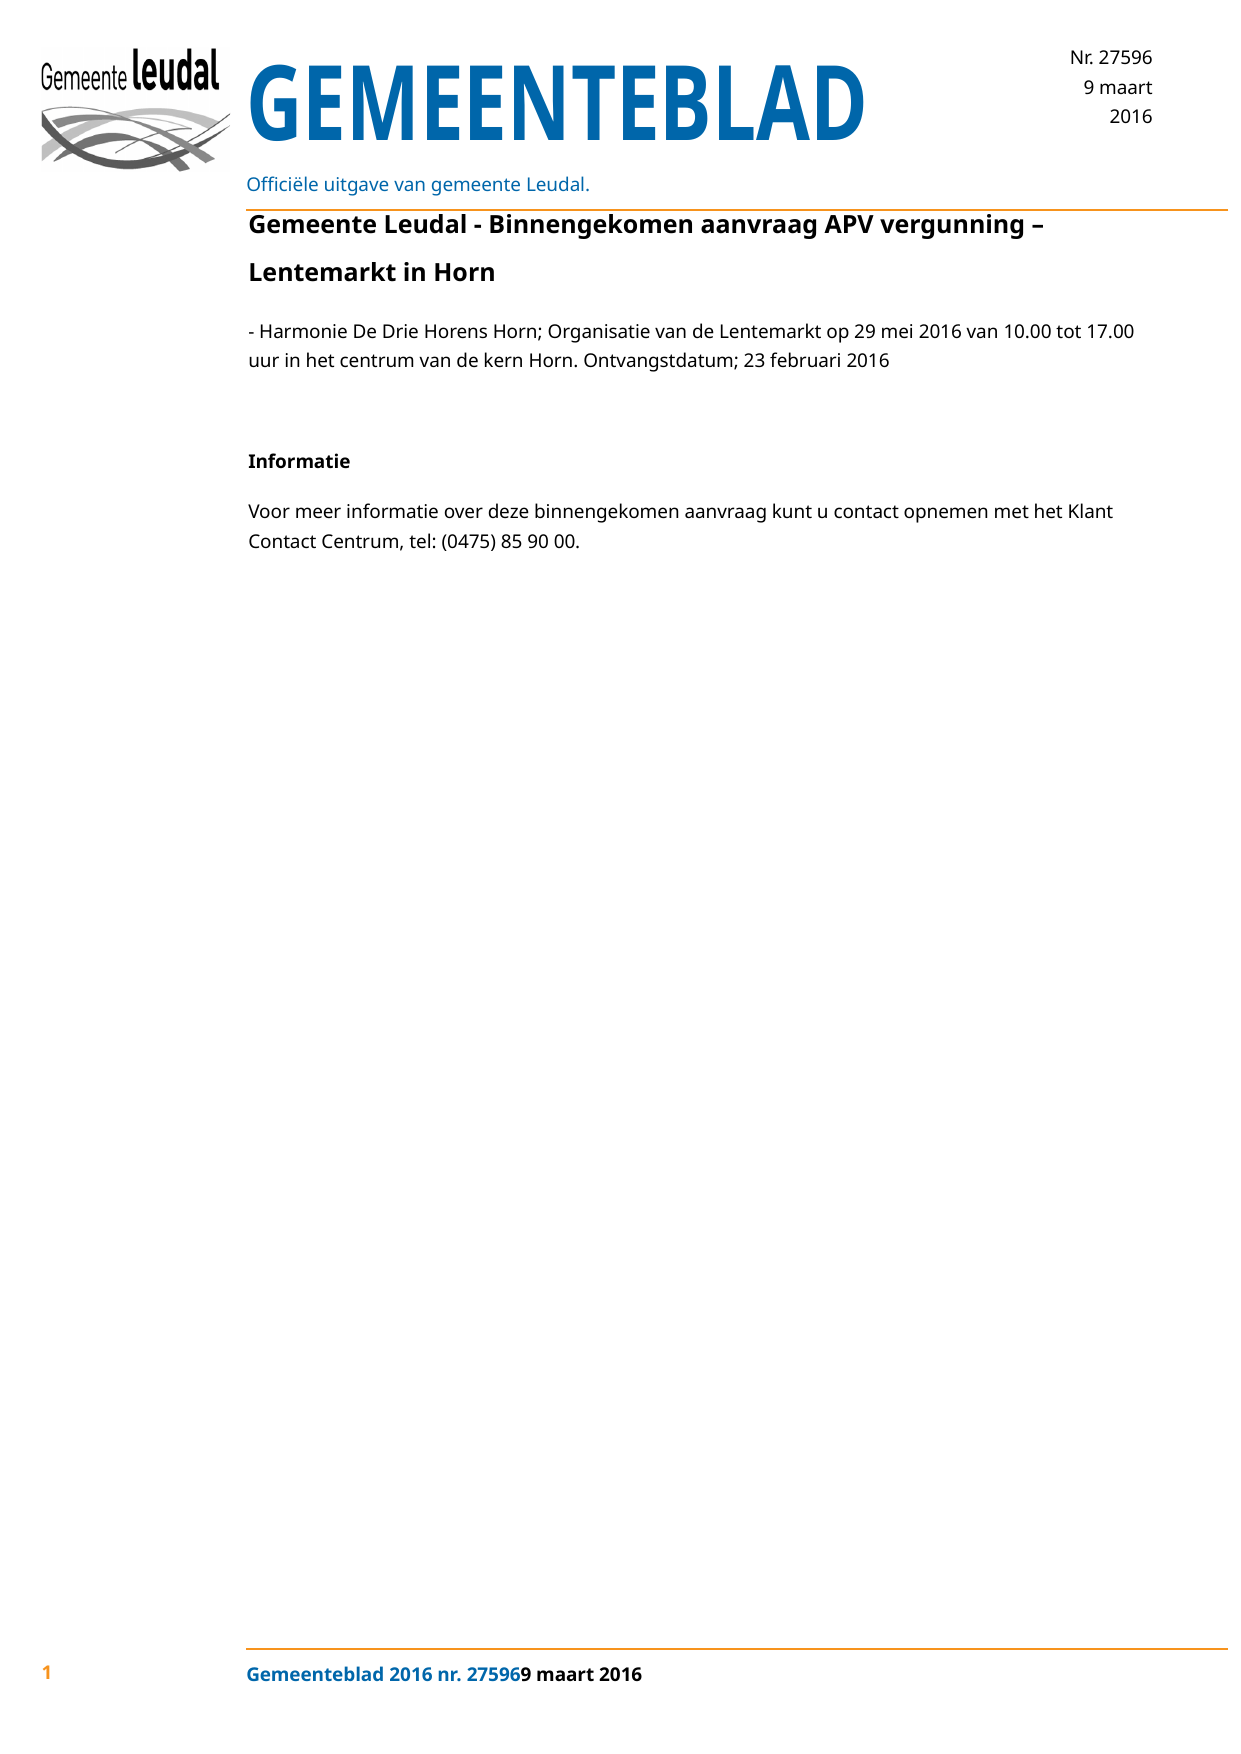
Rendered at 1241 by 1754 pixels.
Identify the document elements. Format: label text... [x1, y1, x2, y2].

picture [41, 47, 231, 172]
text Gemeente Leudal - Binnengekomen aanvraag APV vergunning – Lentemarkt in Horn [248, 211, 1152, 288]
text Voor meer informatie over deze binnengekomen aanvraag kunt u contact opnemen met het Klant Contact Centrum, tel: (0475) 85 90 00. [248, 499, 1152, 554]
text - Harmonie De Drie Horens Horn; Organisatie van de Lentemarkt op 29 mei 2016 van 10.00 tot 17.00 uur in het centrum van de kern Horn. Ontvangstdatum; 23 februari 2016 [248, 318, 1152, 373]
text Informatie [248, 448, 1152, 474]
